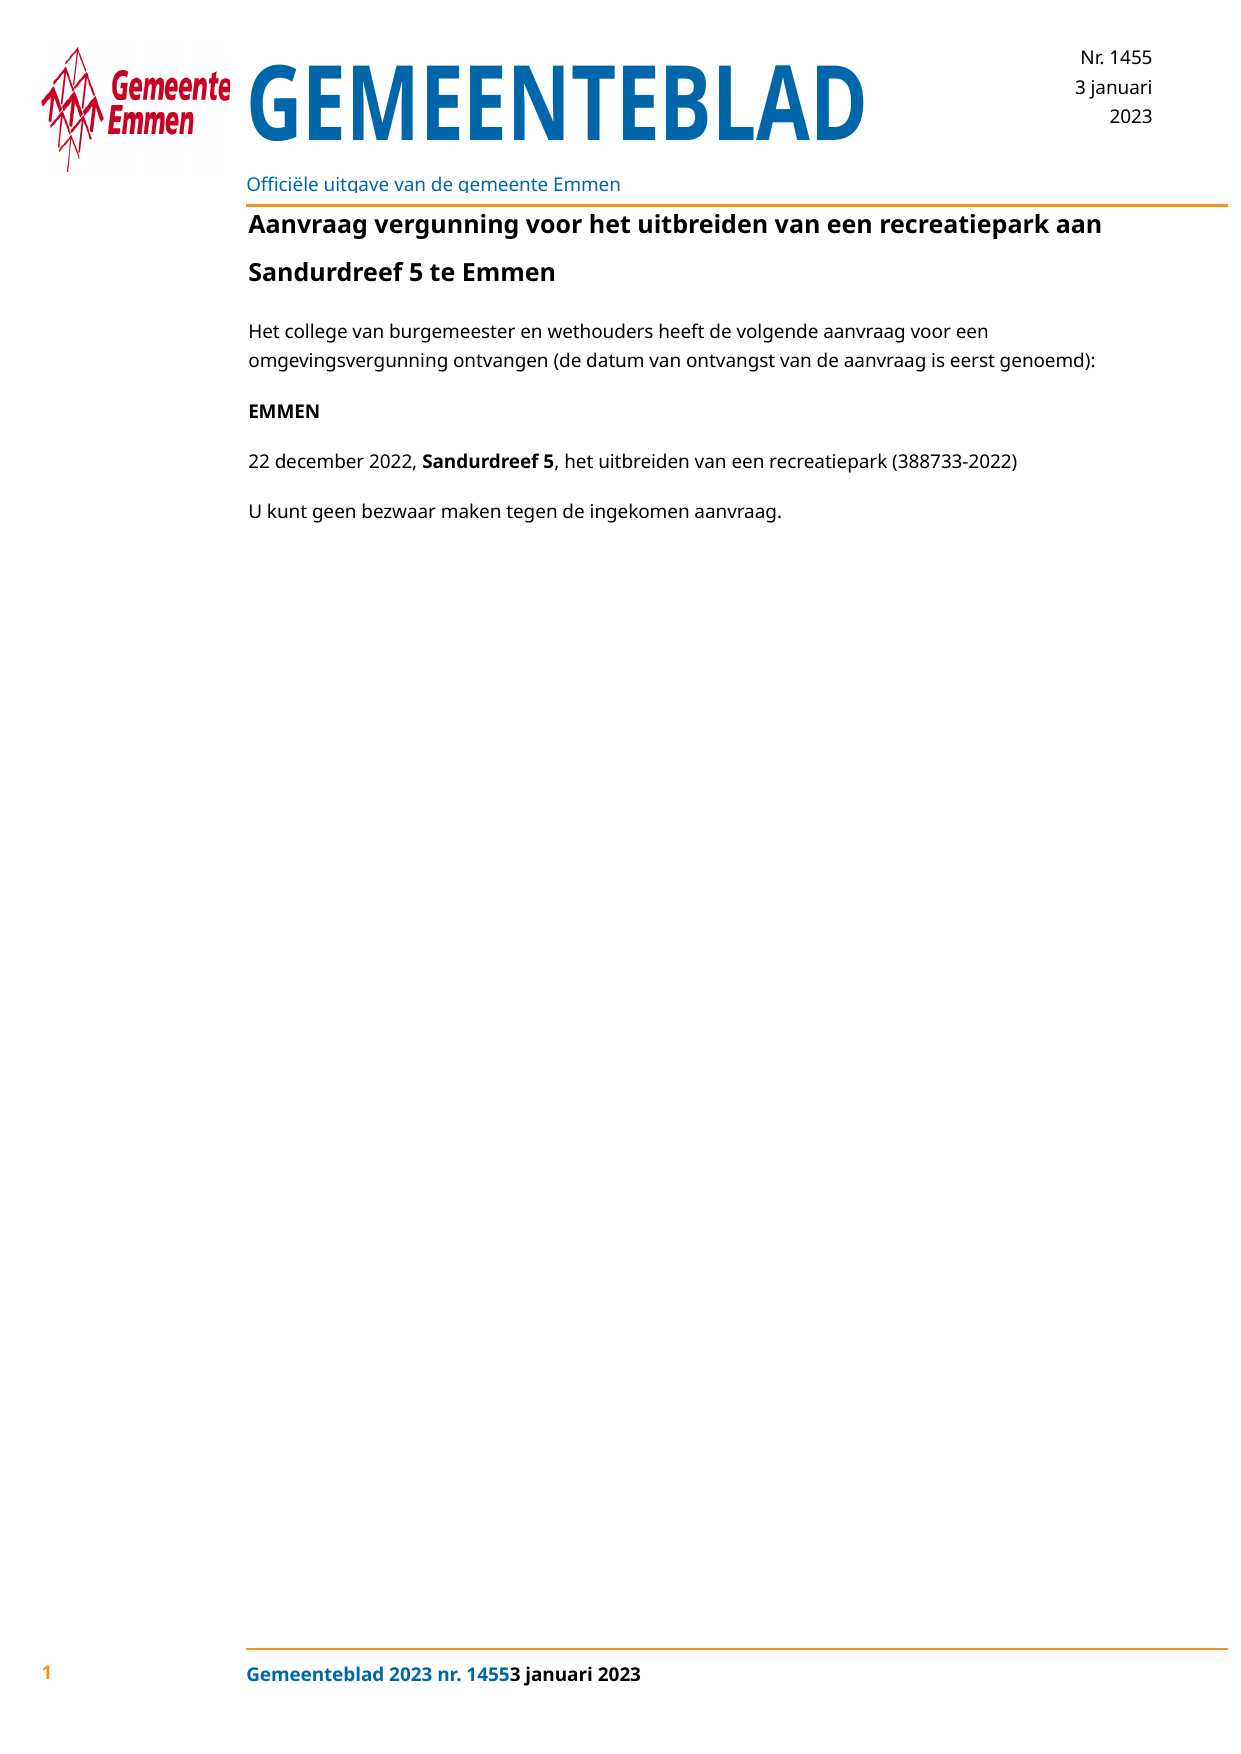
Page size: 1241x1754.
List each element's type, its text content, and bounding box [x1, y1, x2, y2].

text Het college van burgemeester en wethouders heeft de volgende aanvraag voor een omgevingsvergunning ontvangen (de datum van ontvangst van de aanvraag is eerst genoemd): [248, 318, 1152, 373]
text Aanvraag vergunning voor het uitbreiden van een recreatiepark aan Sandurdreef 5 te Emmen [248, 207, 1152, 288]
text U kunt geen bezwaar maken tegen de ingekomen aanvraag. [248, 499, 1152, 524]
text EMMEN [248, 398, 1152, 424]
picture [41, 47, 231, 172]
text 22 december 2022, Sandurdreef 5, het uitbreiden van een recreatiepark (388733-2022) [248, 448, 1152, 474]
